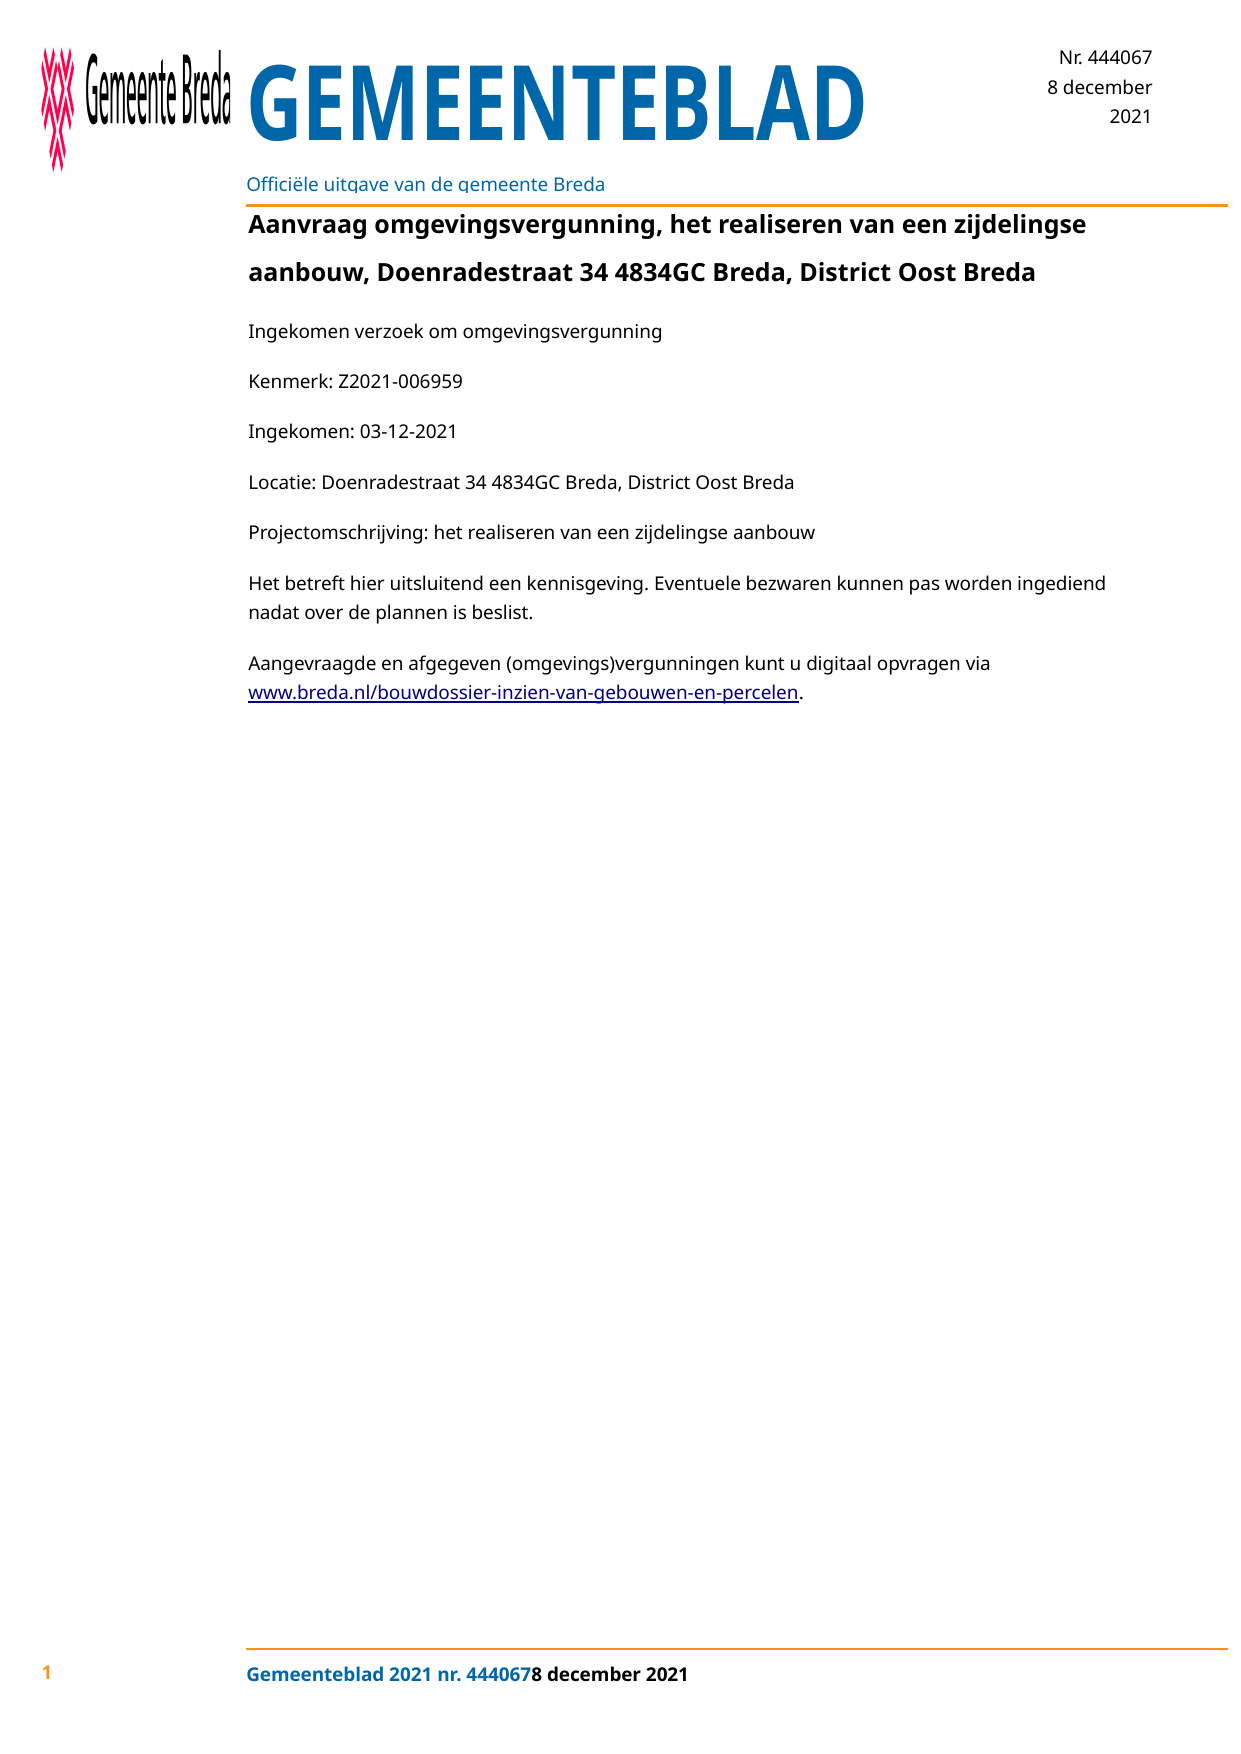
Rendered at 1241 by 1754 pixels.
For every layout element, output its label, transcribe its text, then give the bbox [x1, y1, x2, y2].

text Kenmerk: Z2021-006959 [248, 368, 1152, 394]
text Aanvraag omgevingsvergunning, het realiseren van een zijdelingse aanbouw, Doenradestraat 34 4834GC Breda, District Oost Breda [248, 207, 1152, 288]
picture [41, 47, 231, 172]
text Ingekomen verzoek om omgevingsvergunning [248, 318, 1152, 344]
text Locatie: Doenradestraat 34 4834GC Breda, District Oost Breda [248, 469, 1152, 495]
text Aangevraagde en afgegeven (omgevings)vergunningen kunt u digitaal opvragen via www.breda.nl/bouwdossier-inzien-van-gebouwen-en-percelen. [248, 650, 1152, 705]
text Projectomschrijving: het realiseren van een zijdelingse aanbouw [248, 519, 1152, 545]
text Het betreft hier uitsluitend een kennisgeving. Eventuele bezwaren kunnen pas worden ingediend nadat over de plannen is beslist. [248, 570, 1152, 625]
text Ingekomen: 03-12-2021 [248, 419, 1152, 444]
